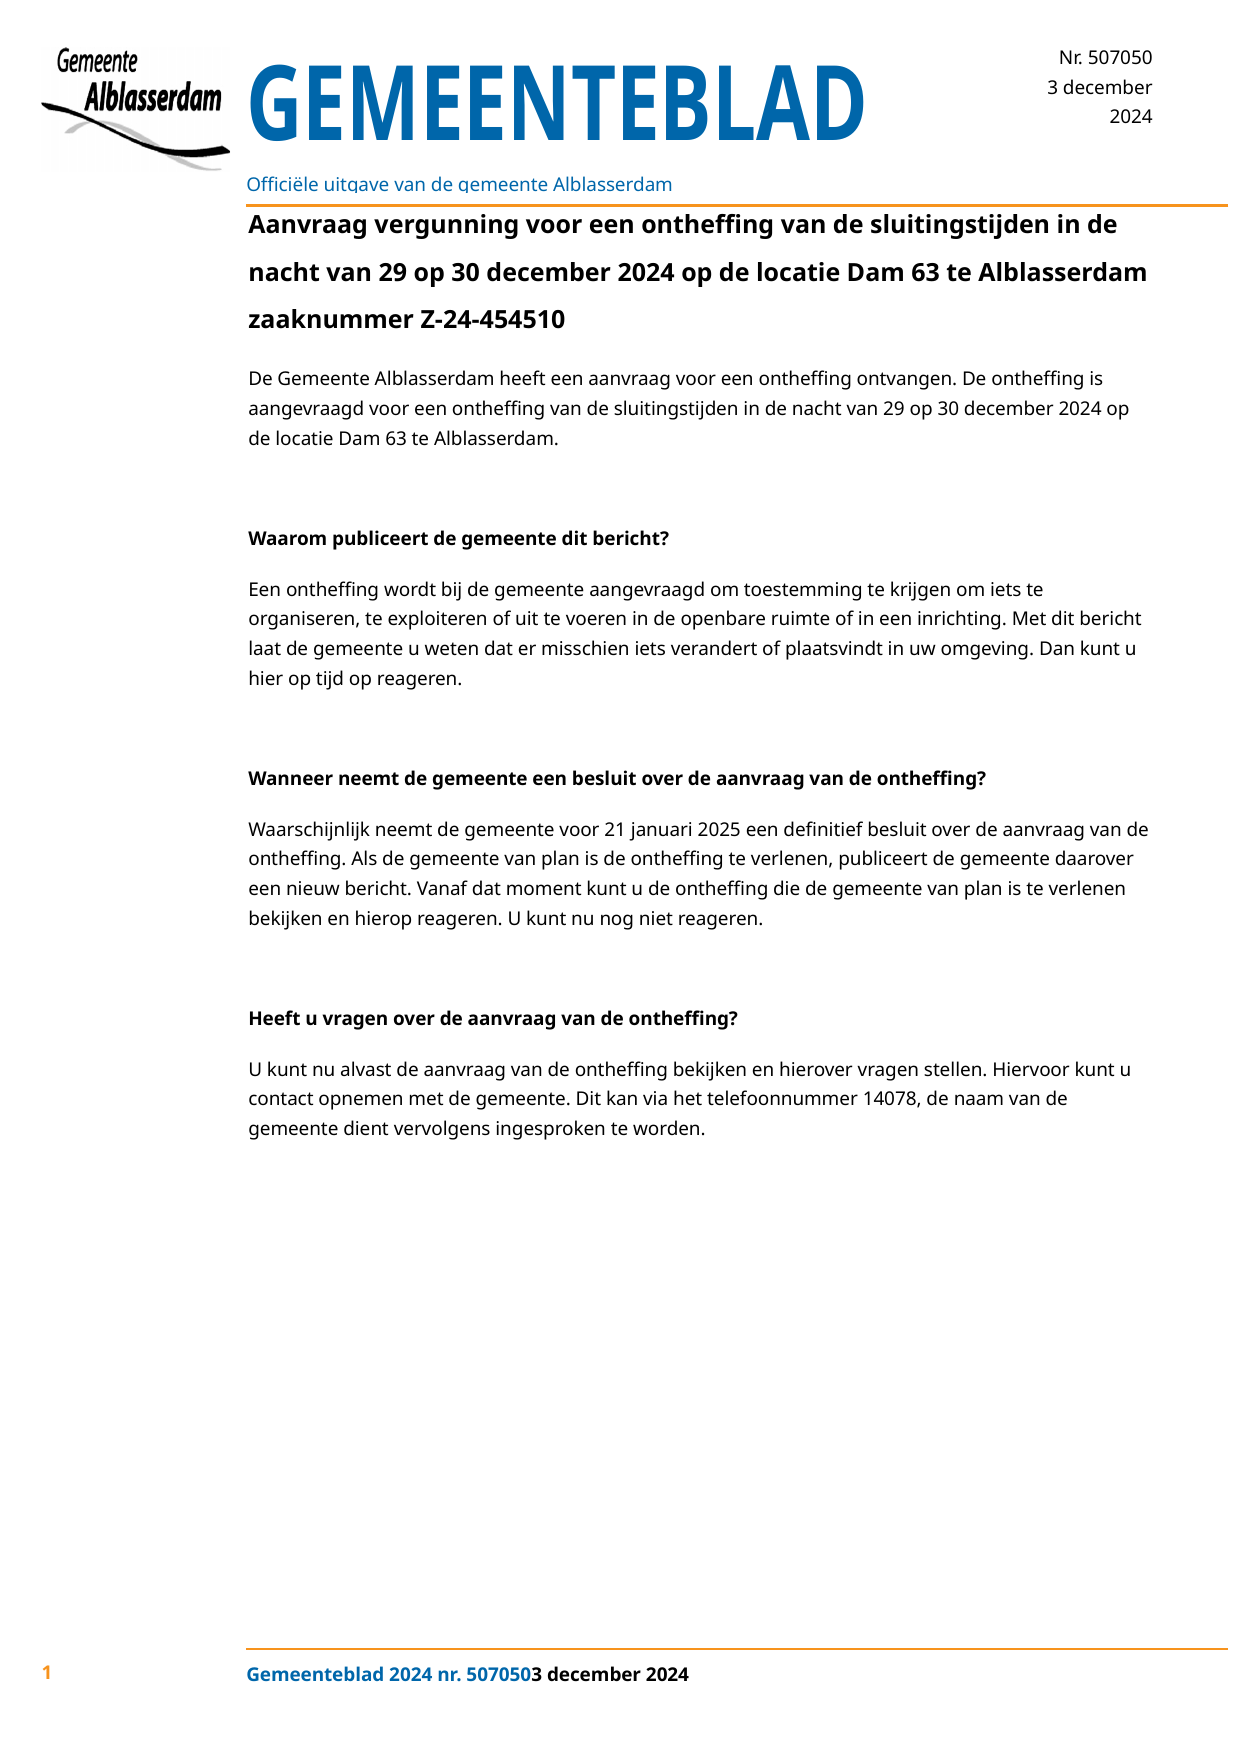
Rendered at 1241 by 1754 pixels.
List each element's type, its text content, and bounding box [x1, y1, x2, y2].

picture [41, 47, 231, 172]
text U kunt nu alvast de aanvraag van de ontheffing bekijken en hierover vragen stellen. Hiervoor kunt u contact opnemen met de gemeente. Dit kan via het telefoonnummer 14078, de naam van de gemeente dient vervolgens ingesproken te worden. [248, 1056, 1152, 1141]
text Wanneer neemt de gemeente een besluit over de aanvraag van de ontheffing? [248, 766, 1152, 791]
text Aanvraag vergunning voor een ontheffing van de sluitingstijden in de nacht van 29 op 30 december 2024 op de locatie Dam 63 te Alblasserdam zaaknummer Z-24-454510 [248, 207, 1152, 336]
text De Gemeente Alblasserdam heeft een aanvraag voor een ontheffing ontvangen. De ontheffing is aangevraagd voor een ontheffing van de sluitingstijden in de nacht van 29 op 30 december 2024 op de locatie Dam 63 te Alblasserdam. [248, 366, 1152, 450]
text Een ontheffing wordt bij de gemeente aangevraagd om toestemming te krijgen om iets te organiseren, te exploiteren of uit te voeren in de openbare ruimte of in een inrichting. Met dit bericht laat de gemeente u weten dat er misschien iets verandert of plaatsvindt in uw omgeving. Dan kunt u hier op tijd op reageren. [248, 576, 1152, 690]
text Waarom publiceert de gemeente dit bericht? [248, 526, 1152, 551]
text Heeft u vragen over de aanvraag van de ontheffing? [248, 1006, 1152, 1031]
text Waarschijnlijk neemt de gemeente voor 21 januari 2025 een definitief besluit over de aanvraag van de ontheffing. Als de gemeente van plan is de ontheffing te verlenen, publiceert de gemeente daarover een nieuw bericht. Vanaf dat moment kunt u de ontheffing die de gemeente van plan is te verlenen bekijken en hierop reageren. U kunt nu nog niet reageren. [248, 816, 1152, 930]
